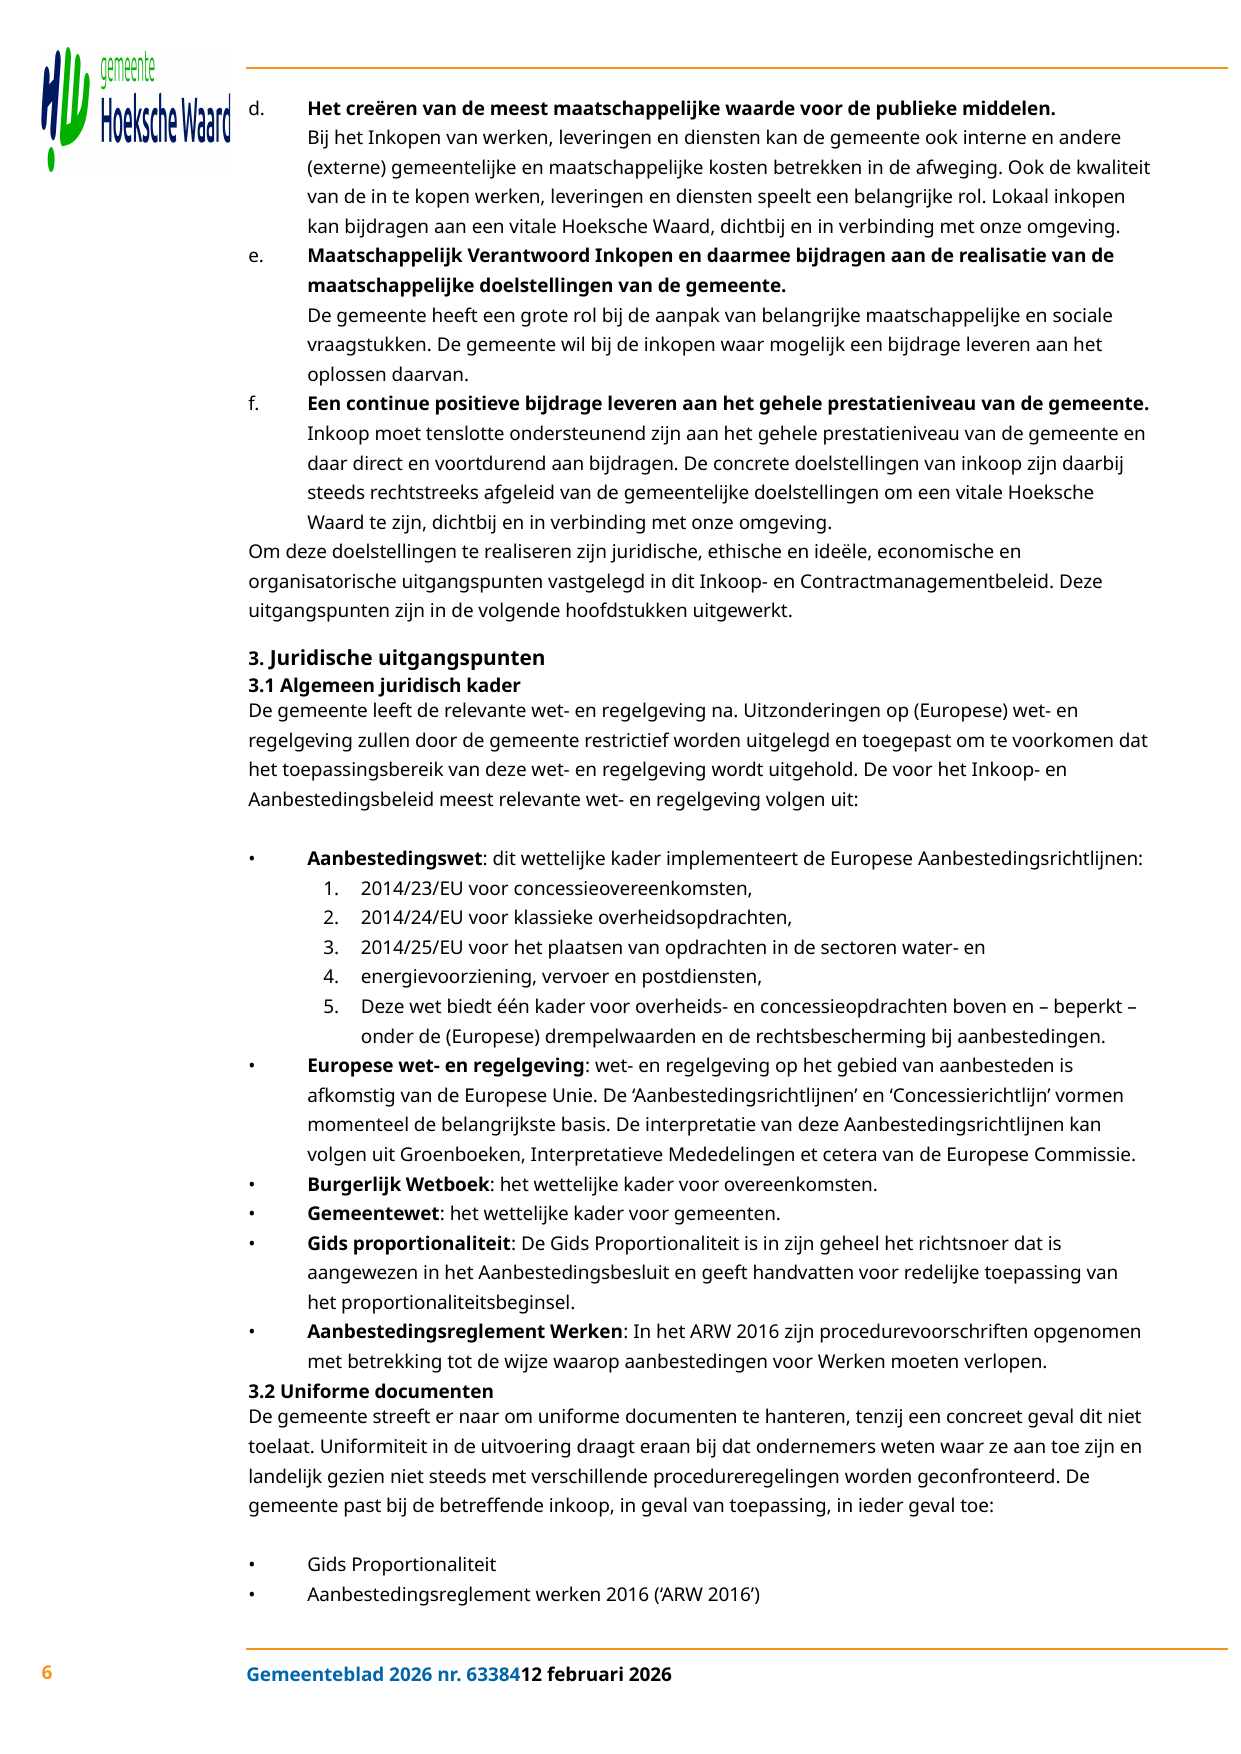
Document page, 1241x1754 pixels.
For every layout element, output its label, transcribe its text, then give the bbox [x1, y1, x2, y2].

list 2014/24/EU voor klassieke overheidsopdrachten, [323, 904, 1152, 930]
text De gemeente leeft de relevante wet- en regelgeving na. Uitzonderingen op (Europese) wet- en regelgeving zullen door de gemeente restrictief worden uitgelegd en toegepast om te voorkomen dat het toepassingsbereik van deze wet- en regelgeving wordt uitgehold. De voor het Inkoop- en Aanbestedingsbeleid meest relevante wet- en regelgeving volgen uit: [248, 697, 1152, 812]
list Aanbestedingswet: dit wettelijke kader implementeert de Europese Aanbestedingsrichtlijnen: [248, 845, 1152, 871]
picture [41, 47, 231, 172]
list De gemeente heeft een grote rol bij de aanpak van belangrijke maatschappelijke en sociale vraagstukken. De gemeente wil bij de inkopen waar mogelijk een bijdrage leveren aan het oplossen daarvan. [248, 302, 1152, 387]
list Inkoop moet tenslotte ondersteunend zijn aan het gehele prestatieniveau van de gemeente en daar direct en voortdurend aan bijdragen. De concrete doelstellingen van inkoop zijn daarbij steeds rechtstreeks afgeleid van de gemeentelijke doelstellingen om een vitale Hoeksche Waard te zijn, dichtbij en in verbinding met onze omgeving. [248, 420, 1152, 535]
text 3.2 Uniforme documenten [248, 1378, 1152, 1404]
text De gemeente streeft er naar om uniforme documenten te hanteren, tenzij een concreet geval dit niet toelaat. Uniformiteit in de uitvoering draagt eraan bij dat ondernemers weten waar ze aan toe zijn en landelijk gezien niet steeds met verschillende procedureregelingen worden geconfronteerd. De gemeente past bij de betreffende inkoop, in geval van toepassing, in ieder geval toe: [248, 1404, 1152, 1518]
list Europese wet- en regelgeving: wet- en regelgeving op het gebied van aanbesteden is afkomstig van de Europese Unie. De ‘Aanbestedingsrichtlijnen’ en ‘Concessierichtlijn’ vormen momenteel de belangrijkste basis. De interpretatie van deze Aanbestedingsrichtlijnen kan volgen uit Groenboeken, Interpretatieve Mededelingen et cetera van de Europese Commissie. [248, 1052, 1152, 1167]
text Om deze doelstellingen te realiseren zijn juridische, ethische en ideële, economische en organisatorische uitgangspunten vastgelegd in dit Inkoop- en Contractmanagementbeleid. Deze uitgangspunten zijn in de volgende hoofdstukken uitgewerkt. [248, 538, 1152, 623]
list Bij het Inkopen van werken, leveringen en diensten kan de gemeente ook interne en andere (externe) gemeentelijke en maatschappelijke kosten betrekken in de afweging. Ook de kwaliteit van de in te kopen werken, leveringen en diensten speelt een belangrijke rol. Lokaal inkopen kan bijdragen aan een vitale Hoeksche Waard, dichtbij en in verbinding met onze omgeving. [248, 124, 1152, 239]
list energievoorziening, vervoer en postdiensten, [323, 964, 1152, 989]
list Een continue positieve bijdrage leveren aan het gehele prestatieniveau van de gemeente. [248, 391, 1152, 416]
text 3. Juridische uitgangspunten [248, 643, 1152, 672]
list Het creëren van de meest maatschappelijke waarde voor de publieke middelen. [248, 95, 1152, 121]
list Gemeentewet: het wettelijke kader voor gemeenten. [248, 1200, 1152, 1226]
list 2014/23/EU voor concessieovereenkomsten, [323, 875, 1152, 901]
text 3.1 Algemeen juridisch kader [248, 672, 1152, 697]
list Gids proportionaliteit: De Gids Proportionaliteit is in zijn geheel het richtsnoer dat is aangewezen in het Aanbestedingsbesluit en geeft handvatten voor redelijke toepassing van het proportionaliteitsbeginsel. [248, 1230, 1152, 1315]
list Deze wet biedt één kader voor overheids- en concessieopdrachten boven en – beperkt – onder de (Europese) drempelwaarden en de rechtsbescherming bij aanbestedingen. [323, 993, 1152, 1049]
list Maatschappelijk Verantwoord Inkopen en daarmee bijdragen aan de realisatie van de maatschappelijke doelstellingen van de gemeente. [248, 243, 1152, 298]
list Gids Proportionaliteit [248, 1552, 1152, 1577]
list Aanbestedingsreglement Werken: In het ARW 2016 zijn procedurevoorschriften opgenomen met betrekking tot de wijze waarop aanbestedingen voor Werken moeten verlopen. [248, 1319, 1152, 1374]
list Aanbestedingsreglement werken 2016 (‘ARW 2016’) [248, 1581, 1152, 1607]
list 2014/25/EU voor het plaatsen van opdrachten in de sectoren water- en [323, 934, 1152, 960]
list Burgerlijk Wetboek: het wettelijke kader voor overeenkomsten. [248, 1171, 1152, 1197]
